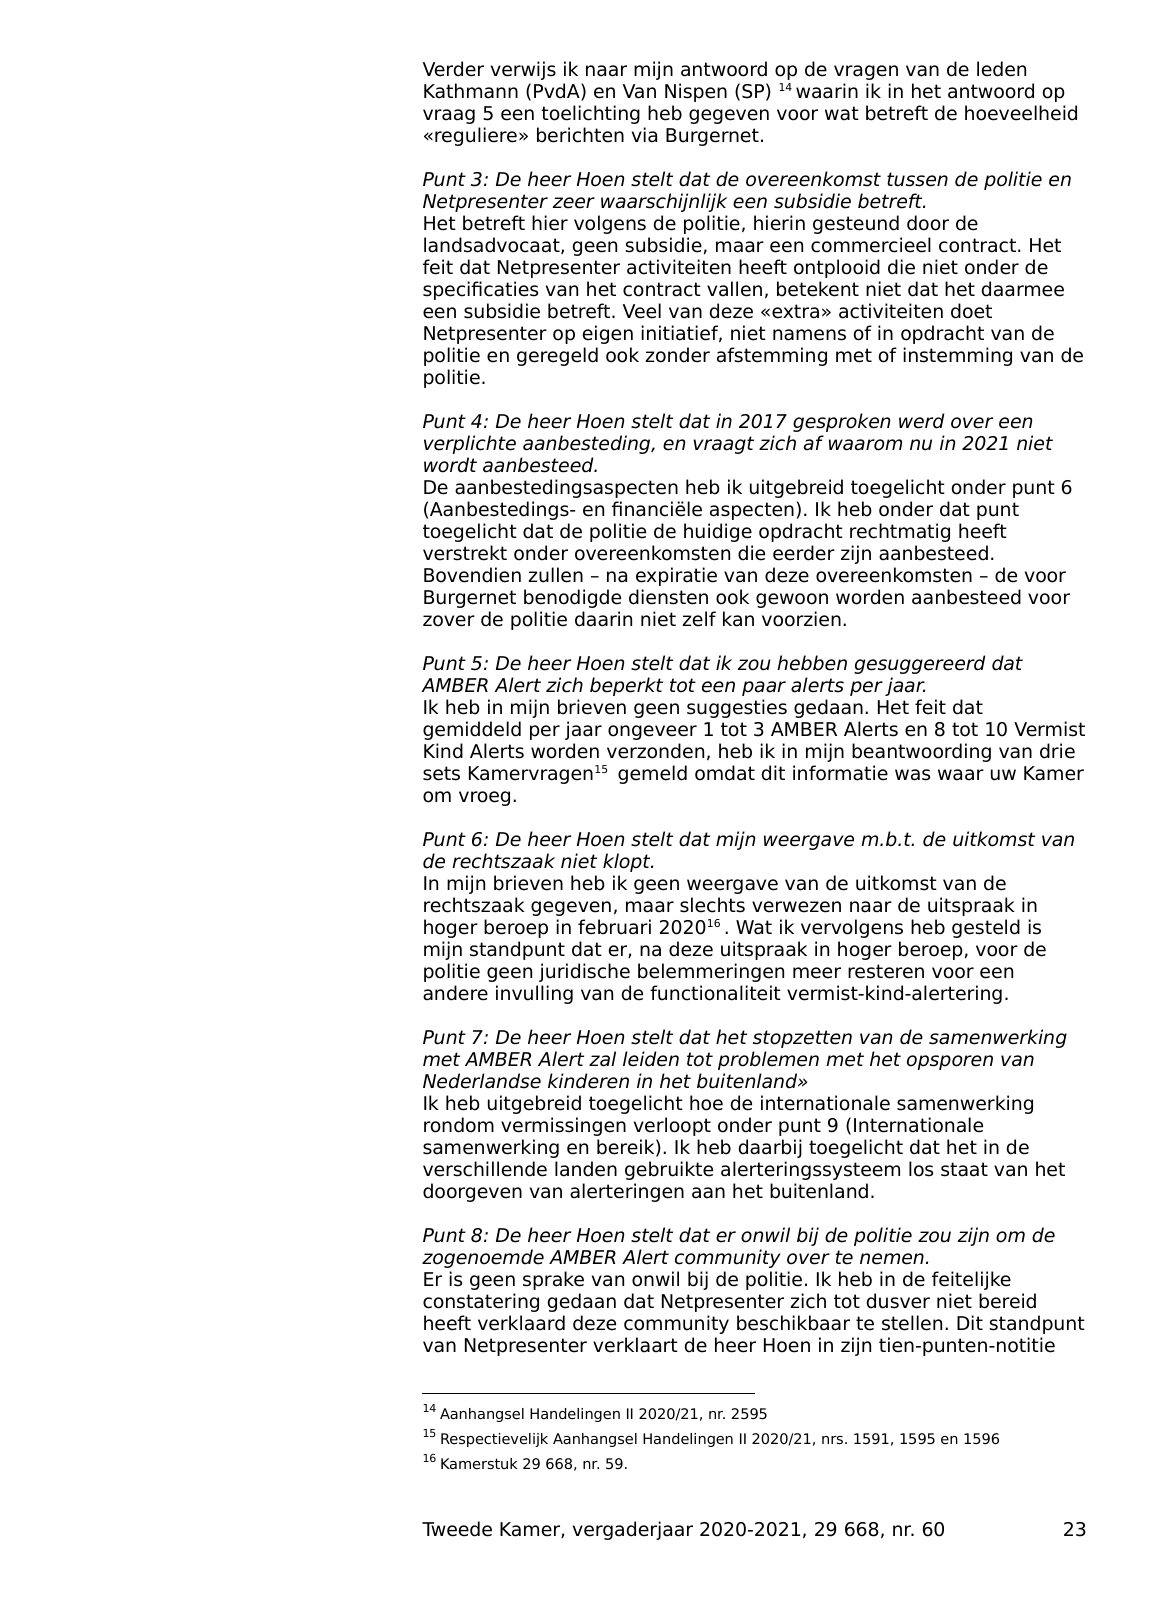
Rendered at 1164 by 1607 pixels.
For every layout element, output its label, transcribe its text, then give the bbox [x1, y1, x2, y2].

text Punt 3: De heer Hoen stelt dat de overeenkomst tussen de politie en Netpresenter zeer waarschijnlijk een subsidie betreft. [422, 169, 1087, 213]
text Punt 8: De heer Hoen stelt dat er onwil bij de politie zou zijn om de zogenoemde AMBER Alert community over te nemen. [422, 1225, 1087, 1269]
text Punt 5: De heer Hoen stelt dat ik zou hebben gesuggereerd dat AMBER Alert zich beperkt tot een paar alerts per jaar. [422, 653, 1087, 697]
text Punt 6: De heer Hoen stelt dat mijn weergave m.b.t. de uitkomst van de rechtszaak niet klopt. [422, 829, 1087, 873]
text Aanhangsel Handelingen II 2020/21, nr. 2595 [422, 1402, 1087, 1424]
text Respectievelijk Aanhangsel Handelingen II 2020/21, nrs. 1591, 1595 en 1596 [422, 1427, 1087, 1449]
text Er is geen sprake van onwil bij de politie. Ik heb in de feitelijke constatering gedaan dat Netpresenter zich tot dusver niet bereid heeft verklaard deze community beschikbaar te stellen. Dit standpunt van Netpresenter verklaart de heer Hoen in zijn tien-punten-notitie [422, 1269, 1087, 1357]
text Punt 7: De heer Hoen stelt dat het stopzetten van de samenwerking met AMBER Alert zal leiden tot problemen met het opsporen van Nederlandse kinderen in het buitenland» [422, 1027, 1087, 1093]
text Punt 4: De heer Hoen stelt dat in 2017 gesproken werd over een verplichte aanbesteding, en vraagt zich af waarom nu in 2021 niet wordt aanbesteed. [422, 411, 1087, 477]
text Het betreft hier volgens de politie, hierin gesteund door de landsadvocaat, geen subsidie, maar een commercieel contract. Het feit dat Netpresenter activiteiten heeft ontplooid die niet onder de specificaties van het contract vallen, betekent niet dat het daarmee een subsidie betreft. Veel van deze «extra» activiteiten doet Netpresenter op eigen initiatief, niet namens of in opdracht van de politie en geregeld ook zonder afstemming met of instemming van de politie. [422, 213, 1087, 389]
text Ik heb uitgebreid toegelicht hoe de internationale samenwerking rondom vermissingen verloopt onder punt 9 (Internationale samenwerking en bereik). Ik heb daarbij toegelicht dat het in de verschillende landen gebruikte alerteringssysteem los staat van het doorgeven van alerteringen aan het buitenland. [422, 1093, 1087, 1203]
text In mijn brieven heb ik geen weergave van de uitkomst van de rechtszaak gegeven, maar slechts verwezen naar de uitspraak in hoger beroep in februari 2020. Wat ik vervolgens heb gesteld is mijn standpunt dat er, na deze uitspraak in hoger beroep, voor de politie geen juridische belemmeringen meer resteren voor een andere invulling van de functionaliteit vermist-kind-alertering. [422, 873, 1087, 1005]
text Kamerstuk 29 668, nr. 59. [422, 1452, 1087, 1474]
text Verder verwijs ik naar mijn antwoord op de vragen van de leden Kathmann (PvdA) en Van Nispen (SP) waarin ik in het antwoord op vraag 5 een toelichting heb gegeven voor wat betreft de hoeveelheid «reguliere» berichten via Burgernet. [422, 59, 1087, 147]
text Ik heb in mijn brieven geen suggesties gedaan. Het feit dat gemiddeld per jaar ongeveer 1 tot 3 AMBER Alerts en 8 tot 10 Vermist Kind Alerts worden verzonden, heb ik in mijn beantwoording van drie sets Kamervragen gemeld omdat dit informatie was waar uw Kamer om vroeg. [422, 697, 1087, 807]
text De aanbestedingsaspecten heb ik uitgebreid toegelicht onder punt 6 (Aanbestedings- en financiële aspecten). Ik heb onder dat punt toegelicht dat de politie de huidige opdracht rechtmatig heeft verstrekt onder overeenkomsten die eerder zijn aanbesteed. Bovendien zullen – na expiratie van deze overeenkomsten – de voor Burgernet benodigde diensten ook gewoon worden aanbesteed voor zover de politie daarin niet zelf kan voorzien. [422, 477, 1087, 631]
